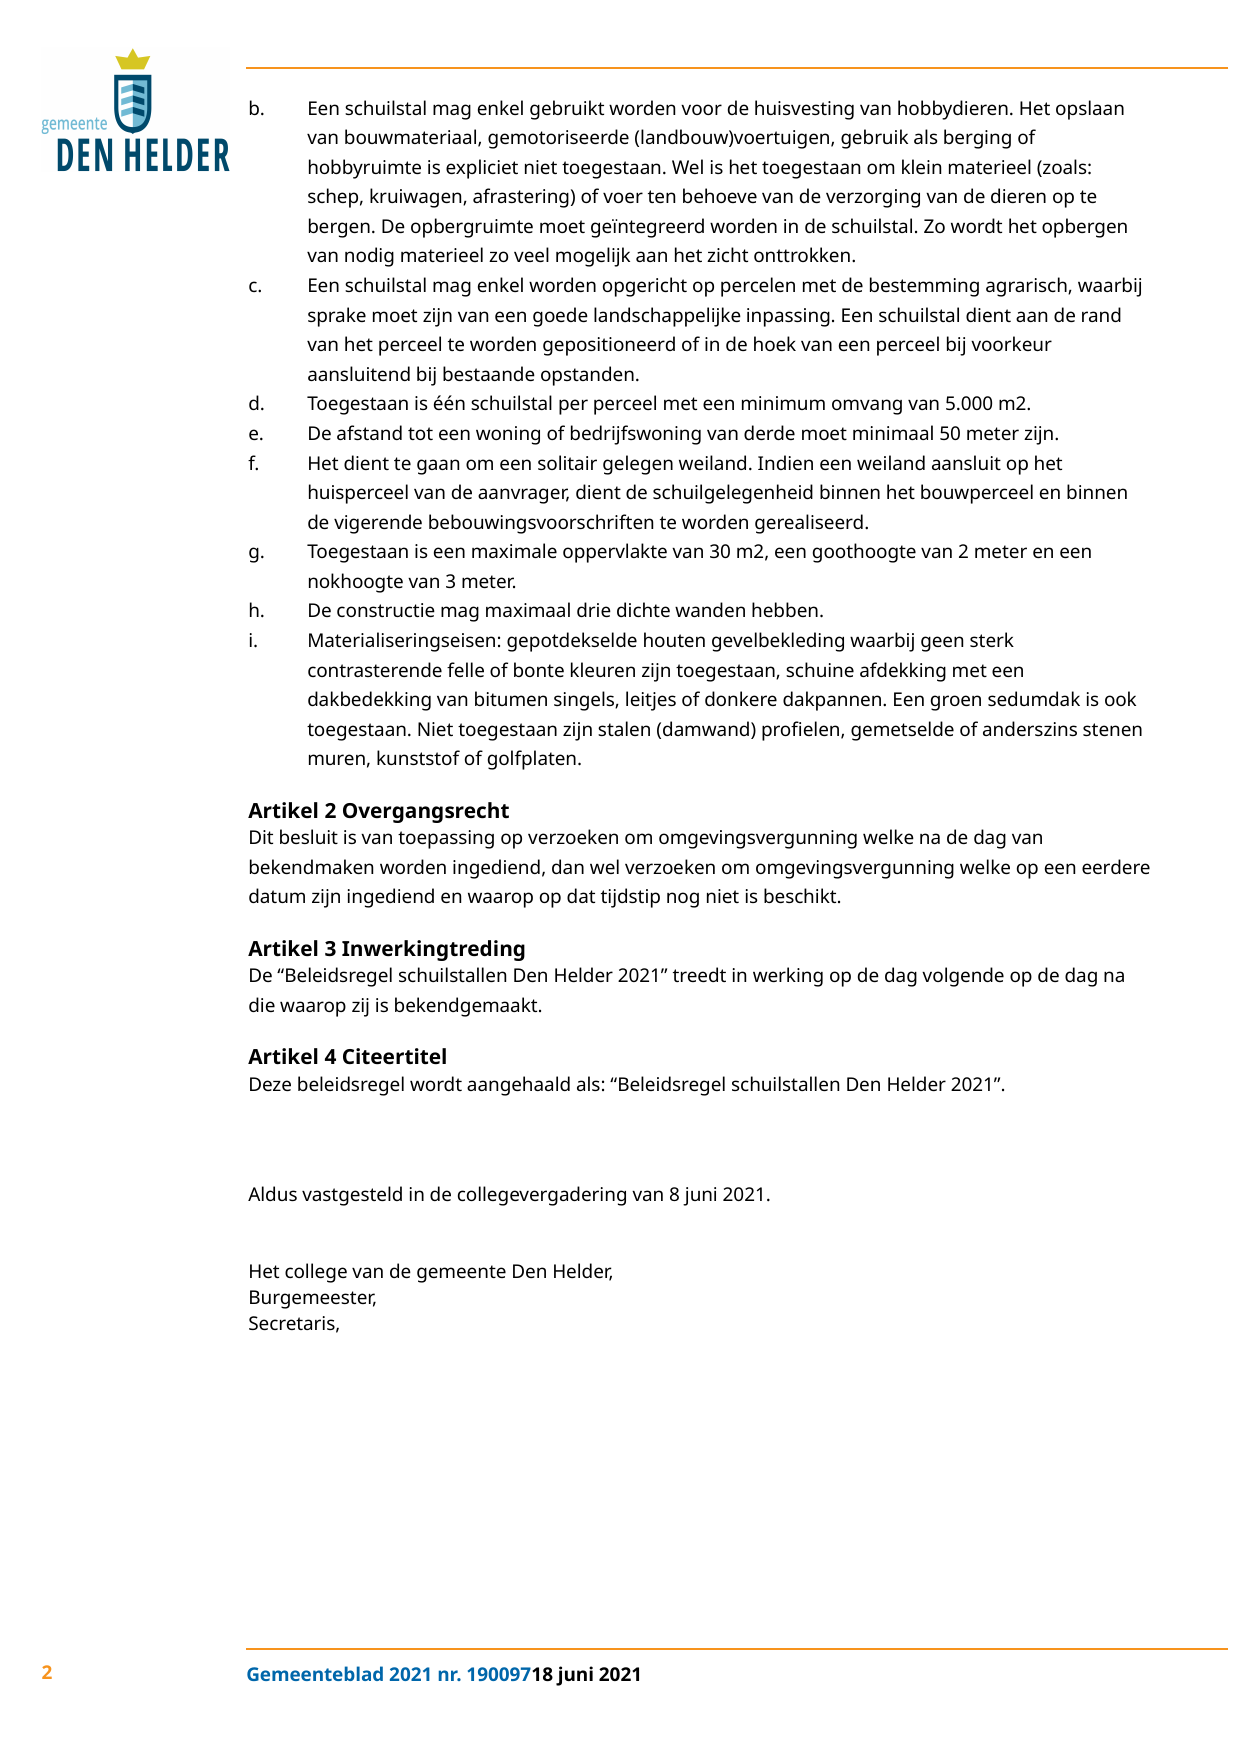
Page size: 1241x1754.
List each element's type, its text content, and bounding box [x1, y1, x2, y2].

list Toegestaan is een maximale oppervlakte van 30 m2, een goothoogte van 2 meter en een nokhoogte van 3 meter. [248, 538, 1152, 594]
text Secretaris, [248, 1310, 1152, 1336]
picture [182, 144, 187, 165]
text Artikel 2 Overgangsrecht [248, 796, 1152, 824]
list De afstand tot een woning of bedrijfswoning van derde moet minimaal 50 meter zijn. [248, 420, 1152, 446]
picture [63, 144, 68, 165]
text Dit besluit is van toepassing op verzoeken om omgevingsvergunning welke na de dag van bekendmaken worden ingediend, dan wel verzoeken om omgevingsvergunning welke op een eerdere datum zijn ingediend en waarop op dat tijdstip nog niet is beschikt. [248, 824, 1152, 909]
text Het college van de gemeente Den Helder, [248, 1259, 1152, 1284]
picture [100, 154, 106, 172]
list Een schuilstal mag enkel gebruikt worden voor de huisvesting van hobbydieren. Het opslaan van bouwmateriaal, gemotoriseerde (landbouw)voertuigen, gebruik als berging of hobbyruimte is expliciet niet toegestaan. Wel is het toegestaan om klein materieel (zoals: schep, kruiwagen, afrastering) of voer ten behoeve van de verzorging van de dieren op te bergen. De opbergruimte moet geïntegreerd worden in de schuilstal. Zo wordt het opbergen van nodig materieel zo veel mogelijk aan het zicht onttrokken. [248, 95, 1152, 268]
text Burgemeester, [248, 1284, 1152, 1310]
text Artikel 4 Citeertitel [248, 1042, 1152, 1071]
text De “Beleidsregel schuilstallen Den Helder 2021” treedt in werking op de dag volgende op de dag na die waarop zij is bekendgemaakt. [248, 962, 1152, 1018]
picture [41, 47, 231, 172]
list Een schuilstal mag enkel worden opgericht op percelen met de bestemming agrarisch, waarbij sprake moet zijn van een goede landschappelijke inpassing. Een schuilstal dient aan de rand van het perceel te worden gepositioneerd of in de hoek van een perceel bij voorkeur aansluitend bij bestaande opstanden. [248, 272, 1152, 387]
text Aldus vastgesteld in de collegevergadering van 8 juni 2021. [248, 1182, 1152, 1207]
text Artikel 3 Inwerkingtreding [248, 934, 1152, 962]
list Het dient te gaan om een solitair gelegen weiland. Indien een weiland aansluit op het huisperceel van de aanvrager, dient de schuilgelegenheid binnen het bouwperceel en binnen de vigerende bebouwingsvoorschriften te worden gerealiseerd. [248, 450, 1152, 535]
list Materialiseringseisen: gepotdekselde houten gevelbekleding waarbij geen sterk contrasterende felle of bonte kleuren zijn toegestaan, schuine afdekking met een dakbedekking van bitumen singels, leitjes of donkere dakpannen. Een groen sedumdak is ook toegestaan. Niet toegestaan zijn stalen (damwand) profielen, gemetselde of anderszins stenen muren, kunststof of golfplaten. [248, 627, 1152, 771]
picture [220, 160, 224, 172]
text Deze beleidsregel wordt aangehaald als: “Beleidsregel schuilstallen Den Helder 2021”. [248, 1071, 1152, 1097]
list Toegestaan is één schuilstal per perceel met een minimum omvang van 5.000 m2. [248, 391, 1152, 416]
picture [130, 157, 135, 172]
list De constructie mag maximaal drie dichte wanden hebben. [248, 598, 1152, 623]
